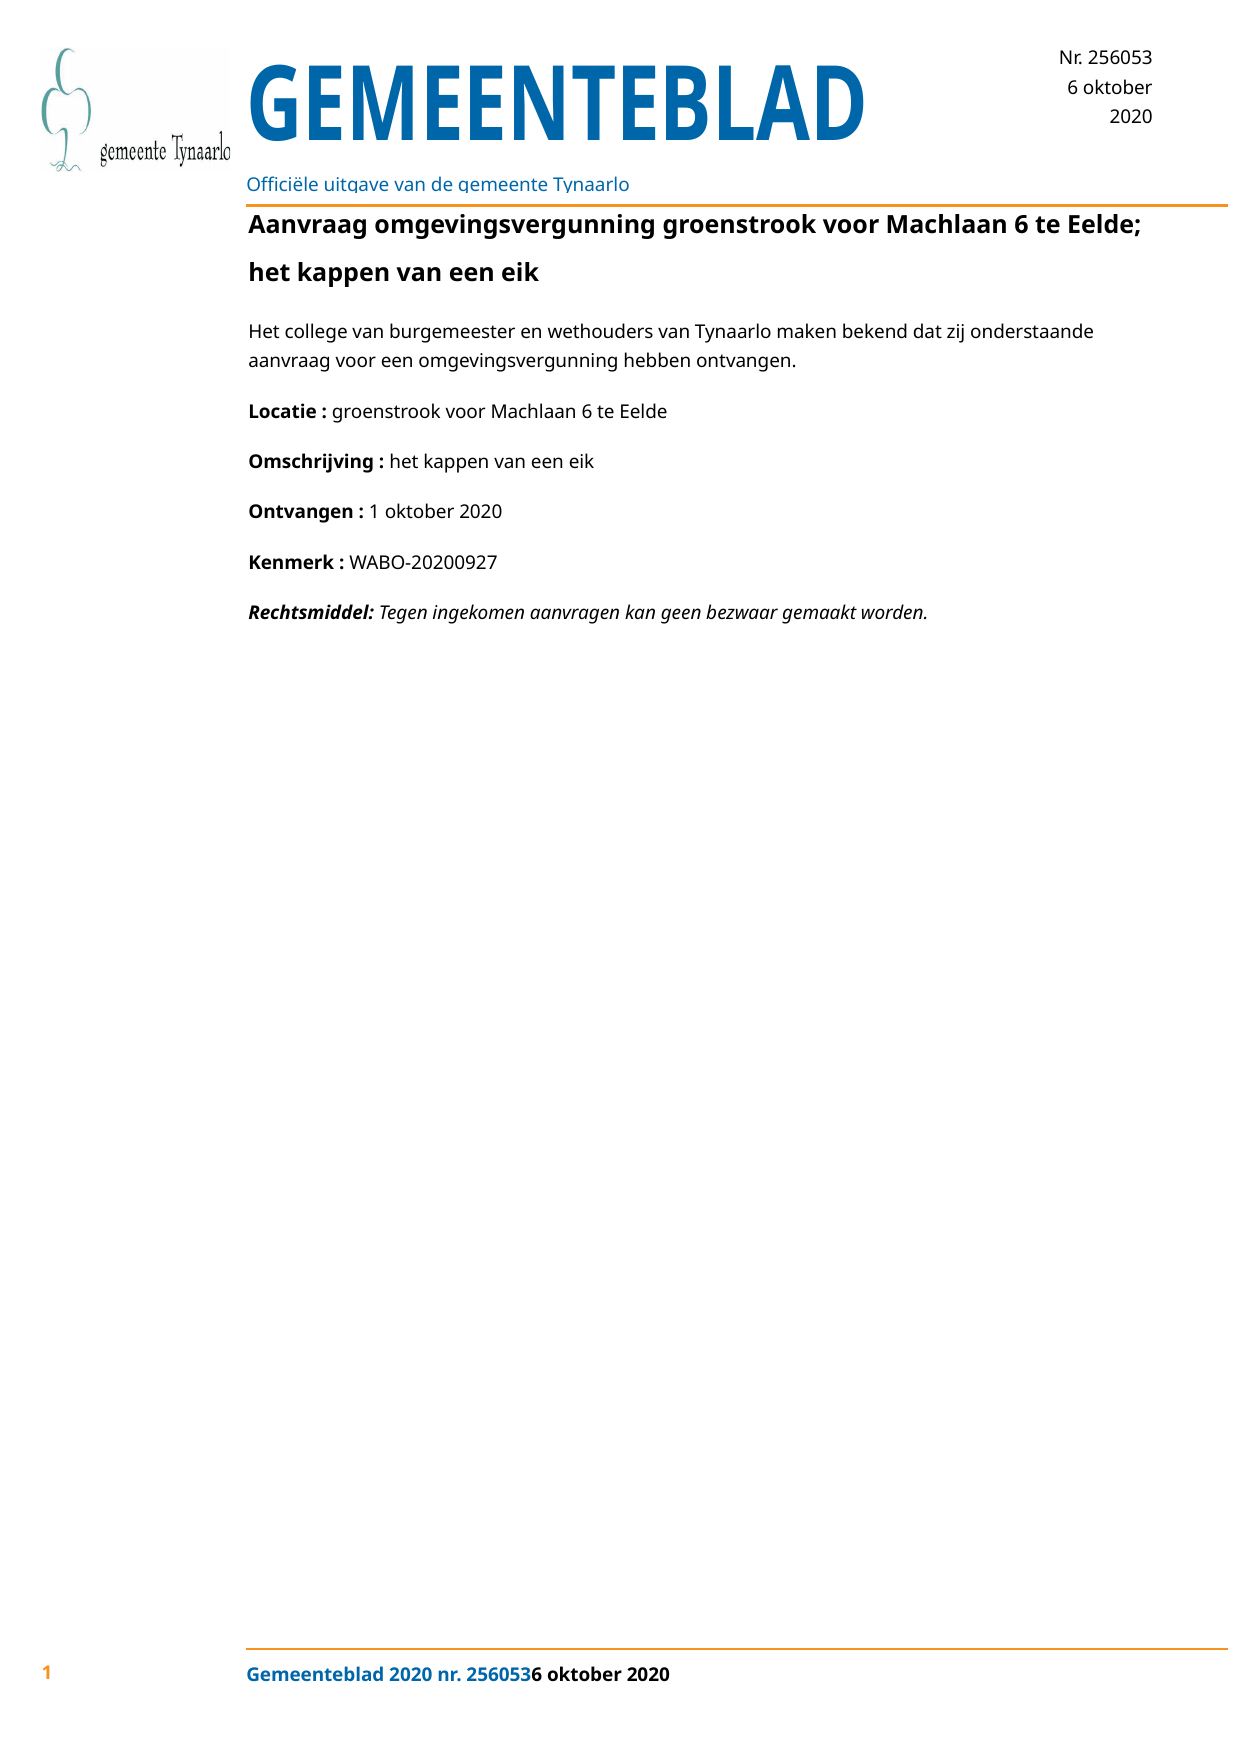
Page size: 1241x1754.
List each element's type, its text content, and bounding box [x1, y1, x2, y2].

text Aanvraag omgevingsvergunning groenstrook voor Machlaan 6 te Eelde; het kappen van een eik [248, 207, 1152, 288]
text Kenmerk : WABO-20200927 [248, 549, 1152, 575]
text Omschrijving : het kappen van een eik [248, 448, 1152, 474]
text Het college van burgemeester en wethouders van Tynaarlo maken bekend dat zij onderstaande aanvraag voor een omgevingsvergunning hebben ontvangen. [248, 318, 1152, 373]
text Rechtsmiddel: Tegen ingekomen aanvragen kan geen bezwaar gemaakt worden. [248, 599, 1152, 625]
text Locatie : groenstrook voor Machlaan 6 te Eelde [248, 398, 1152, 424]
picture [41, 47, 231, 172]
text Ontvangen : 1 oktober 2020 [248, 499, 1152, 524]
